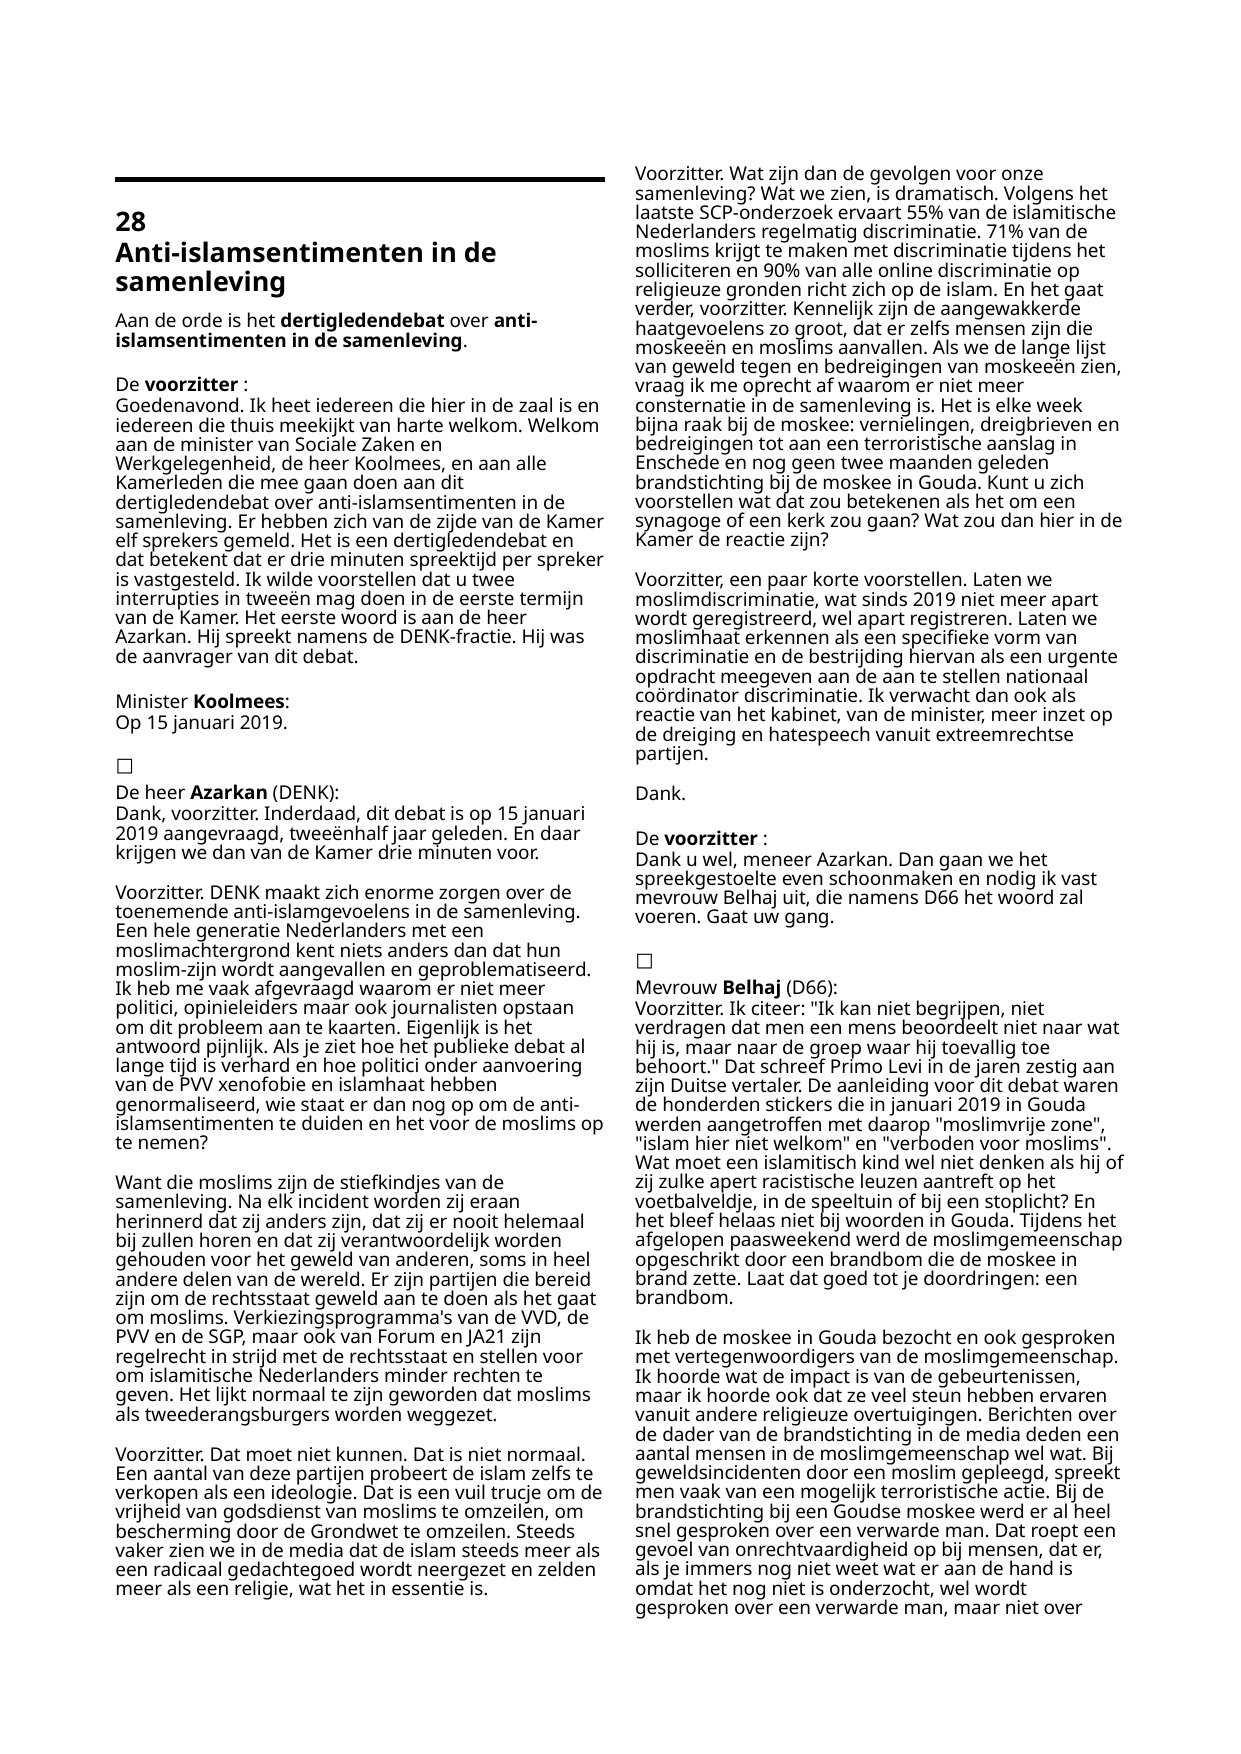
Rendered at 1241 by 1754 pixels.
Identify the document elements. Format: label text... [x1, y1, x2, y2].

text Voorzitter. Wat zijn dan de gevolgen voor onze samenleving? Wat we zien, is dramatisch. Volgens het laatste SCP-onderzoek ervaart 55% van de islamitische Nederlanders regelmatig discriminatie. 71% van de moslims krijgt te maken met discriminatie tijdens het solliciteren en 90% van alle online discriminatie op religieuze gronden richt zich op de islam. En het gaat verder, voorzitter. Kennelijk zijn de aangewakkerde haatgevoelens zo groot, dat er zelfs mensen zijn die moskeeën en moslims aanvallen. Als we de lange lijst van geweld tegen en bedreigingen van moskeeën zien, vraag ik me oprecht af waarom er niet meer consternatie in de samenleving is. Het is elke week bijna raak bij de moskee: vernielingen, dreigbrieven en bedreigingen tot aan een terroristische aanslag in Enschede en nog geen twee maanden geleden brandstichting bij de moskee in Gouda. Kunt u zich voorstellen wat dat zou betekenen als het om een synagoge of een kerk zou gaan? Wat zou dan hier in de Kamer de reactie zijn? [635, 165, 1125, 551]
text De voorzitter : [635, 825, 1125, 851]
text Dank u wel, meneer Azarkan. Dan gaan we het spreekgestoelte even schoonmaken en nodig ik vast mevrouw Belhaj uit, die namens D66 het woord zal voeren. Gaat uw gang. [635, 851, 1125, 928]
text De heer Azarkan (DENK): [115, 779, 605, 805]
text Mevrouw Belhaj (D66): [635, 974, 1125, 1000]
text Ik heb de moskee in Gouda bezocht en ook gesproken met vertegenwoordigers van de moslimgemeenschap. Ik hoorde wat de impact is van de gebeurtenissen, maar ik hoorde ook dat ze veel steun hebben ervaren vanuit andere religieuze overtuigingen. Berichten over de dader van de brandstichting in de media deden een aantal mensen in de moslimgemeenschap wel wat. Bij geweldsincidenten door een moslim gepleegd, spreekt men vaak van een mogelijk terroristische actie. Bij de brandstichting bij een Goudse moskee werd er al heel snel gesproken over een verwarde man. Dat roept een gevoel van onrechtvaardigheid op bij mensen, dat er, als je immers nog niet weet wat er aan de hand is omdat het nog niet is onderzocht, wel wordt gesproken over een verwarde man, maar niet over [635, 1329, 1125, 1618]
text Minister Koolmees: [115, 688, 605, 714]
text ⬜ [115, 754, 605, 779]
text Dank, voorzitter. Inderdaad, dit debat is op 15 januari 2019 aangevraagd, tweeënhalf jaar geleden. En daar krijgen we dan van de Kamer drie minuten voor. [115, 805, 605, 863]
text Voorzitter. Ik citeer: "Ik kan niet begrijpen, niet verdragen dat men een mens beoordeelt niet naar wat hij is, maar naar de groep waar hij toevallig toe behoort." Dat schreef Primo Levi in de jaren zestig aan zijn Duitse vertaler. De aanleiding voor dit debat waren de honderden stickers die in januari 2019 in Gouda werden aangetroffen met daarop "moslimvrije zone", "islam hier niet welkom" en "verboden voor moslims". Wat moet een islamitisch kind wel niet denken als hij of zij zulke apert racistische leuzen aantreft op het voetbalveldje, in de speeltuin of bij een stoplicht? En het bleef helaas niet bij woorden in Gouda. Tijdens het afgelopen paasweekend werd de moslimgemeenschap opgeschrikt door een brandbom die de moskee in brand zette. Laat dat goed tot je doordringen: een brandbom. [635, 1000, 1125, 1308]
text Op 15 januari 2019. [115, 714, 605, 733]
text Aan de orde is het dertigledendebat over anti-islamsentimenten in de samenleving. [115, 312, 605, 351]
text Voorzitter. DENK maakt zich enorme zorgen over de toenemende anti-islamgevoelens in de samenleving. Een hele generatie Nederlanders met een moslimachtergrond kent niets anders dan dat hun moslim-zijn wordt aangevallen en geproblematiseerd. Ik heb me vaak afgevraagd waarom er niet meer politici, opinieleiders maar ook journalisten opstaan om dit probleem aan te kaarten. Eigenlijk is het antwoord pijnlijk. Als je ziet hoe het publieke debat al lange tijd is verhard en hoe politici onder aanvoering van de PVV xenofobie en islamhaat hebben genormaliseerd, wie staat er dan nog op om de anti-islamsentimenten te duiden en het voor de moslims op te nemen? [115, 884, 605, 1153]
text Anti-islamsentimenten in de samenleving [115, 239, 605, 312]
text Dank. [635, 785, 1125, 804]
text Voorzitter, een paar korte voorstellen. Laten we moslimdiscriminatie, wat sinds 2019 niet meer apart wordt geregistreerd, wel apart registreren. Laten we moslimhaat erkennen als een specifieke vorm van discriminatie en de bestrijding hiervan als een urgente opdracht meegeven aan de aan te stellen nationaal coördinator discriminatie. Ik verwacht dan ook als reactie van het kabinet, van de minister, meer inzet op de dreiging en hatespeech vanuit extreemrechtse partijen. [635, 571, 1125, 764]
text Goedenavond. Ik heet iedereen die hier in de zaal is en iedereen die thuis meekijkt van harte welkom. Welkom aan de minister van Sociale Zaken en Werkgelegenheid, de heer Koolmees, en aan alle Kamerleden die mee gaan doen aan dit dertigledendebat over anti-islamsentimenten in de samenleving. Er hebben zich van de zijde van de Kamer elf sprekers gemeld. Het is een dertigledendebat en dat betekent dat er drie minuten spreektijd per spreker is vastgesteld. Ik wilde voorstellen dat u twee interrupties in tweeën mag doen in de eerste termijn van de Kamer. Het eerste woord is aan de heer Azarkan. Hij spreekt namens de DENK-fractie. Hij was de aanvrager van dit debat. [115, 397, 605, 667]
text Voorzitter. Dat moet niet kunnen. Dat is niet normaal. Een aantal van deze partijen probeert de islam zelfs te verkopen als een ideologie. Dat is een vuil trucje om de vrijheid van godsdienst van moslims te omzeilen, om bescherming door de Grondwet te omzeilen. Steeds vaker zien we in de media dat de islam steeds meer als een radicaal gedachtegoed wordt neergezet en zelden meer als een religie, wat het in essentie is. [115, 1446, 605, 1600]
text Want die moslims zijn de stiefkindjes van de samenleving. Na elk incident worden zij eraan herinnerd dat zij anders zijn, dat zij er nooit helemaal bij zullen horen en dat zij verantwoordelijk worden gehouden voor het geweld van anderen, soms in heel andere delen van de wereld. Er zijn partijen die bereid zijn om de rechtsstaat geweld aan te doen als het gaat om moslims. Verkiezingsprogramma's van de VVD, de PVV en de SGP, maar ook van Forum en JA21 zijn regelrecht in strijd met de rechtsstaat en stellen voor om islamitische Nederlanders minder rechten te geven. Het lijkt normaal te zijn geworden dat moslims als tweederangsburgers worden weggezet. [115, 1174, 605, 1425]
text 28 [115, 203, 605, 239]
text De voorzitter : [115, 372, 605, 397]
text ⬜ [635, 949, 1125, 974]
